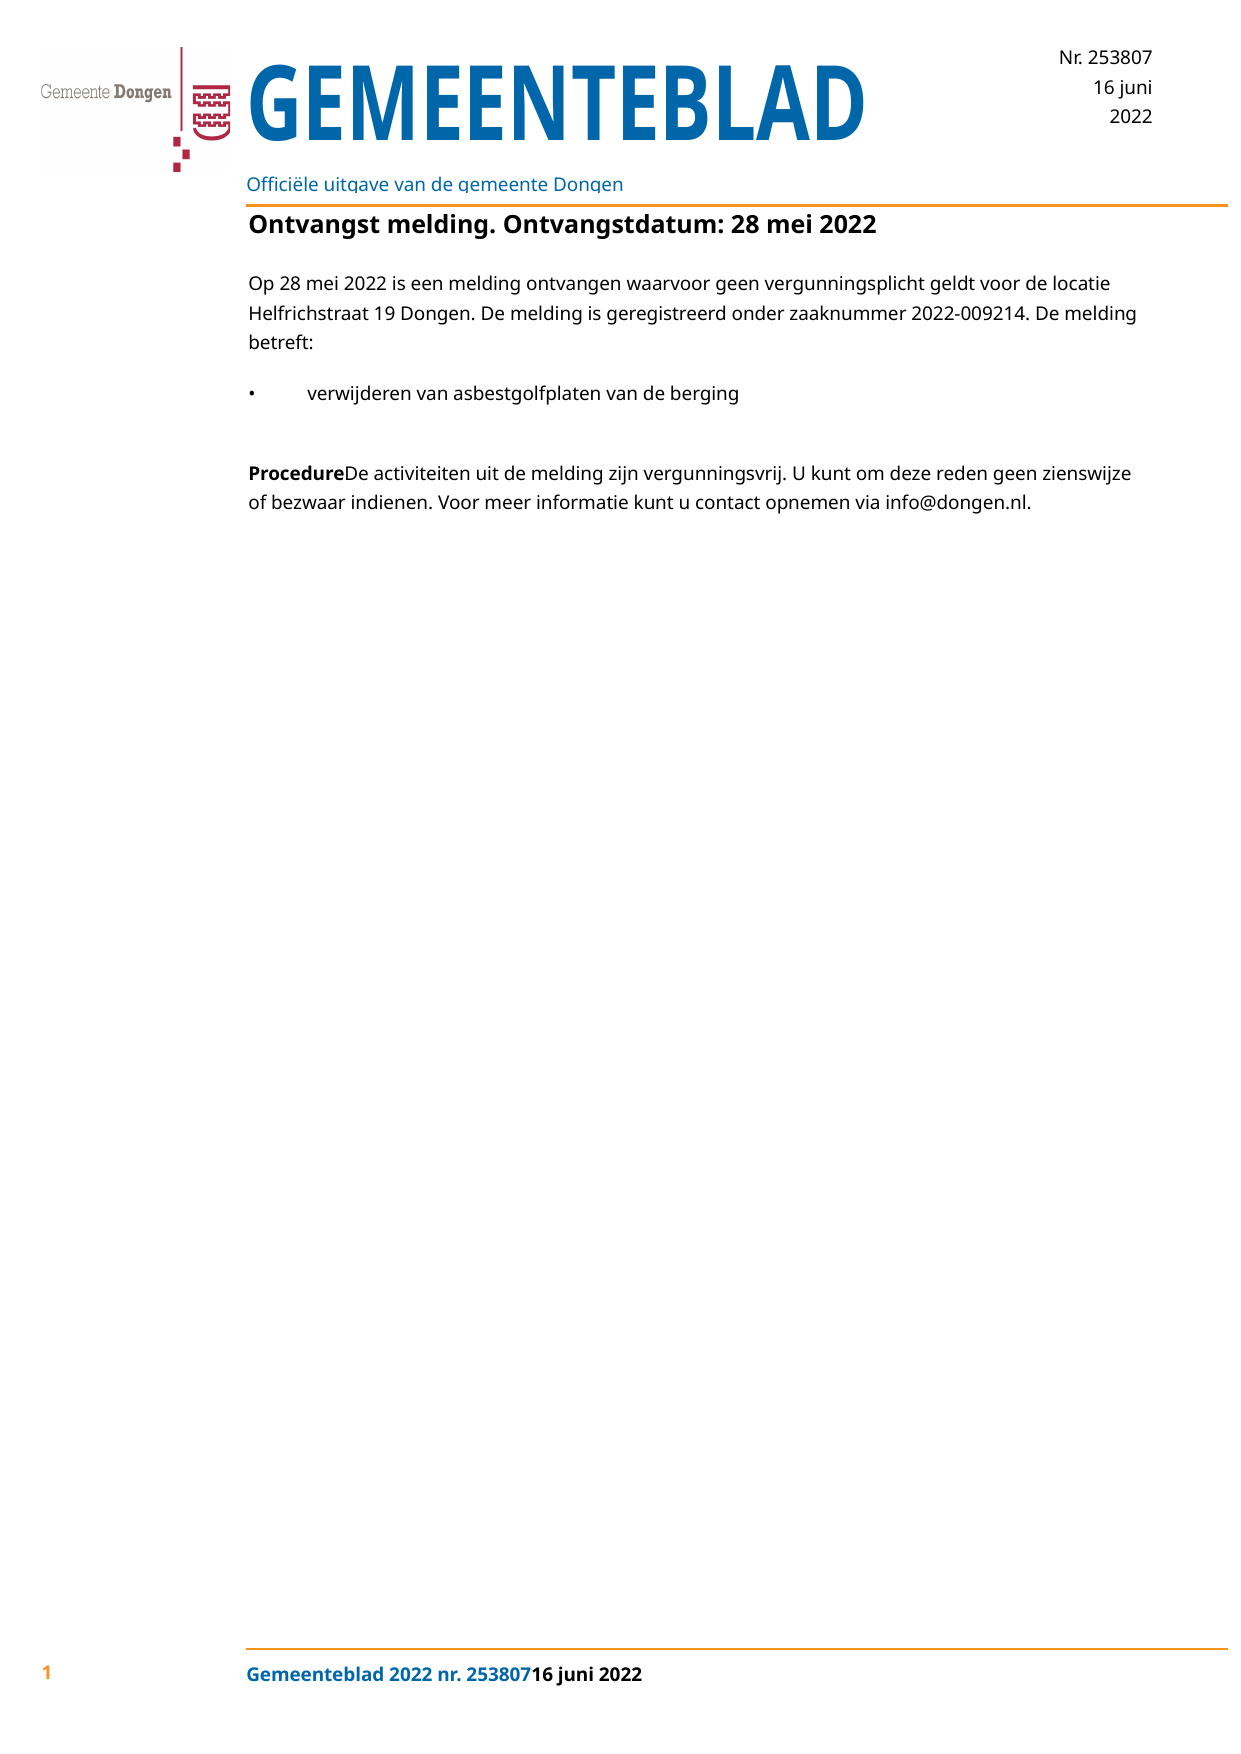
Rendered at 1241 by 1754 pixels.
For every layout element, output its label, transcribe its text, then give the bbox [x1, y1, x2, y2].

text ProcedureDe activiteiten uit de melding zijn vergunningsvrij. U kunt om deze reden geen zienswijze of bezwaar indienen. Voor meer informatie kunt u contact opnemen via info@dongen.nl. [248, 460, 1152, 515]
picture [41, 47, 231, 172]
list verwijderen van asbestgolfplaten van de berging [248, 380, 1152, 406]
text Op 28 mei 2022 is een melding ontvangen waarvoor geen vergunningsplicht geldt voor de locatie Helfrichstraat 19 Dongen. De melding is geregistreerd onder zaaknummer 2022-009214. De melding betreft: [248, 270, 1152, 355]
text Ontvangst melding. Ontvangstdatum: 28 mei 2022 [248, 207, 1152, 241]
